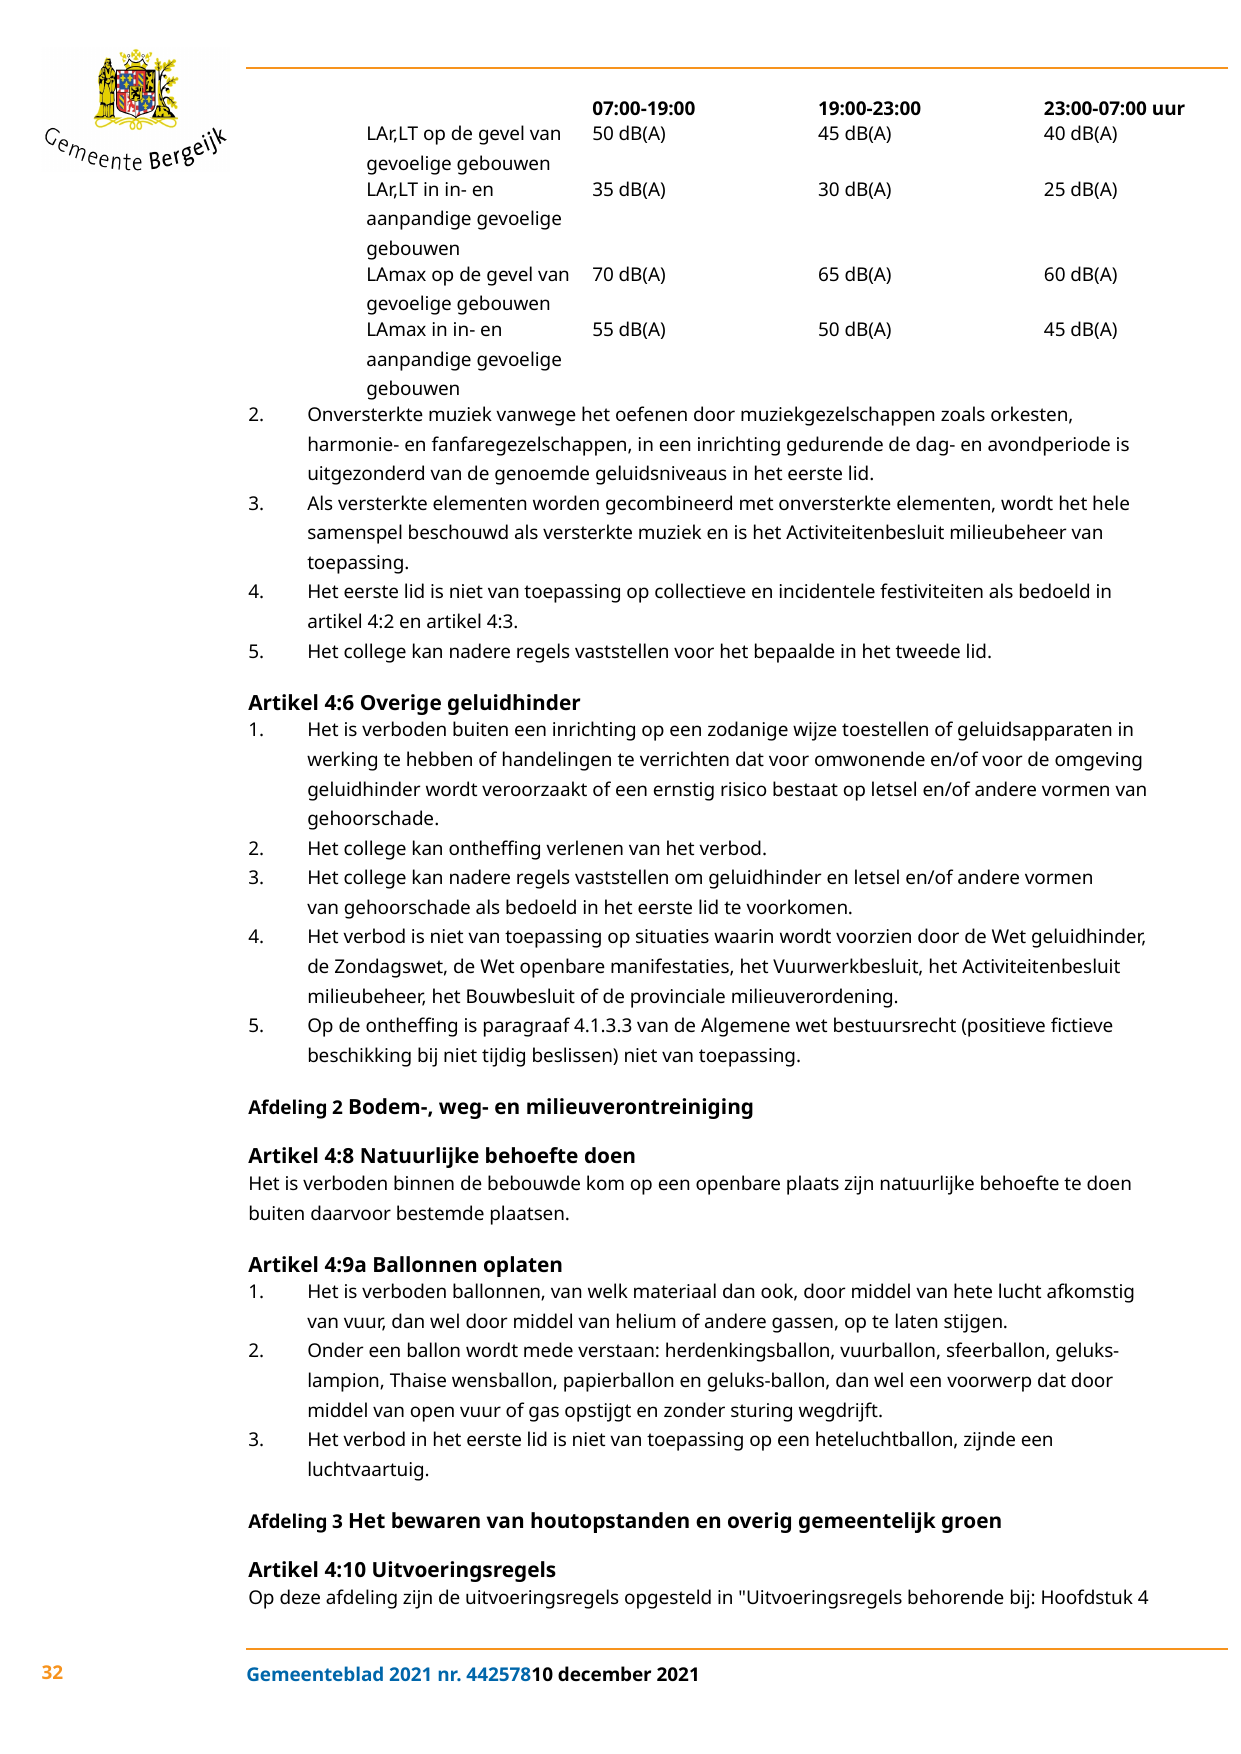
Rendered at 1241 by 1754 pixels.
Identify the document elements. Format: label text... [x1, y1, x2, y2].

table_cell LAmax op de gevel van gevoelige gebouwen [366, 261, 592, 316]
text Artikel 4:6 Overige geluidhinder [248, 688, 1152, 717]
table_cell 45 dB(A) [818, 121, 1044, 176]
list Op de ontheffing is paragraaf 4.1.3.3 van de Algemene wet bestuursrecht (positieve fictieve beschikking bij niet tijdig beslissen) niet van toepassing. [248, 1012, 1152, 1068]
list Het college kan nadere regels vaststellen voor het bepaalde in het tweede lid. [248, 638, 1152, 663]
list Het is verboden ballonnen, van welk materiaal dan ook, door middel van hete lucht afkomstig van vuur, dan wel door middel van helium of andere gassen, op te laten stijgen. [248, 1278, 1152, 1334]
table_cell 55 dB(A) [592, 316, 818, 401]
table_cell 50 dB(A) [818, 316, 1044, 401]
list Het is verboden buiten een inrichting op een zodanige wijze toestellen of geluidsapparaten in werking te hebben of handelingen te verrichten dat voor omwonende en/of voor de omgeving geluidhinder wordt veroorzaakt of een ernstig risico bestaat op letsel en/of andere vormen van gehoorschade. [248, 717, 1152, 831]
table_header 23:00-07:00 uur [1044, 95, 1240, 121]
list Als versterkte elementen worden gecombineerd met onversterkte elementen, wordt het hele samenspel beschouwd als versterkte muziek en is het Activiteitenbesluit milieubeheer van toepassing. [248, 490, 1152, 575]
table_cell 35 dB(A) [592, 176, 818, 261]
table_cell 70 dB(A) [592, 261, 818, 316]
list Het college kan nadere regels vaststellen om geluidhinder en letsel en/of andere vormen van gehoorschade als bedoeld in het eerste lid te voorkomen. [248, 864, 1152, 920]
text Artikel 4:8 Natuurlijke behoefte doen [248, 1142, 1152, 1170]
table_header 07:00-19:00 [592, 95, 818, 121]
text Artikel 4:9a Ballonnen oplaten [248, 1250, 1152, 1278]
list Het college kan ontheffing verlenen van het verbod. [248, 835, 1152, 861]
table_cell 30 dB(A) [818, 176, 1044, 261]
list Het verbod is niet van toepassing op situaties waarin wordt voorzien door de Wet geluidhinder, de Zondagswet, de Wet openbare manifestaties, het Vuurwerkbesluit, het Activiteitenbesluit milieubeheer, het Bouwbesluit of de provinciale milieuverordening. [248, 924, 1152, 1009]
list Onversterkte muziek vanwege het oefenen door muziekgezelschappen zoals orkesten, harmonie- en fanfaregezelschappen, in een inrichting gedurende de dag- en avondperiode is uitgezonderd van de genoemde geluidsniveaus in het eerste lid. [248, 401, 1152, 486]
table_cell 65 dB(A) [818, 261, 1044, 316]
table_cell LAr,LT op de gevel van gevoelige gebouwen [366, 121, 592, 176]
picture [41, 47, 231, 172]
list Onder een ballon wordt mede verstaan: herdenkingsballon, vuurballon, sfeerballon, geluks-lampion, Thaise wensballon, papierballon en geluks-ballon, dan wel een voorwerp dat door middel van open vuur of gas opstijgt en zonder sturing wegdrijft. [248, 1338, 1152, 1423]
table_cell 45 dB(A) [1044, 316, 1240, 401]
table_cell LAmax in in- en aanpandige gevoelige gebouwen [366, 316, 592, 401]
table_header 19:00-23:00 [818, 95, 1044, 121]
text Afdeling 3 Het bewaren van houtopstanden en overig gemeentelijk groen [248, 1506, 1152, 1535]
text Artikel 4:10 Uitvoeringsregels [248, 1556, 1152, 1584]
text Op deze afdeling zijn de uitvoeringsregels opgesteld in "Uitvoeringsregels behorende bij: Hoofdstuk 4 [248, 1584, 1152, 1610]
table_cell 60 dB(A) [1044, 261, 1240, 316]
list Het eerste lid is niet van toepassing op collectieve en incidentele festiviteiten als bedoeld in artikel 4:2 en artikel 4:3. [248, 579, 1152, 634]
table_cell LAr,LT in in- en aanpandige gevoelige gebouwen [366, 176, 592, 261]
table_cell 25 dB(A) [1044, 176, 1240, 261]
table_cell 40 dB(A) [1044, 121, 1240, 176]
list Het verbod in het eerste lid is niet van toepassing op een heteluchtballon, zijnde een luchtvaartuig. [248, 1426, 1152, 1482]
text Afdeling 2 Bodem-, weg- en milieuverontreiniging [248, 1092, 1152, 1121]
text Het is verboden binnen de bebouwde kom op een openbare plaats zijn natuurlijke behoefte te doen buiten daarvoor bestemde plaatsen. [248, 1170, 1152, 1225]
table_header [366, 95, 592, 121]
table_cell 50 dB(A) [592, 121, 818, 176]
